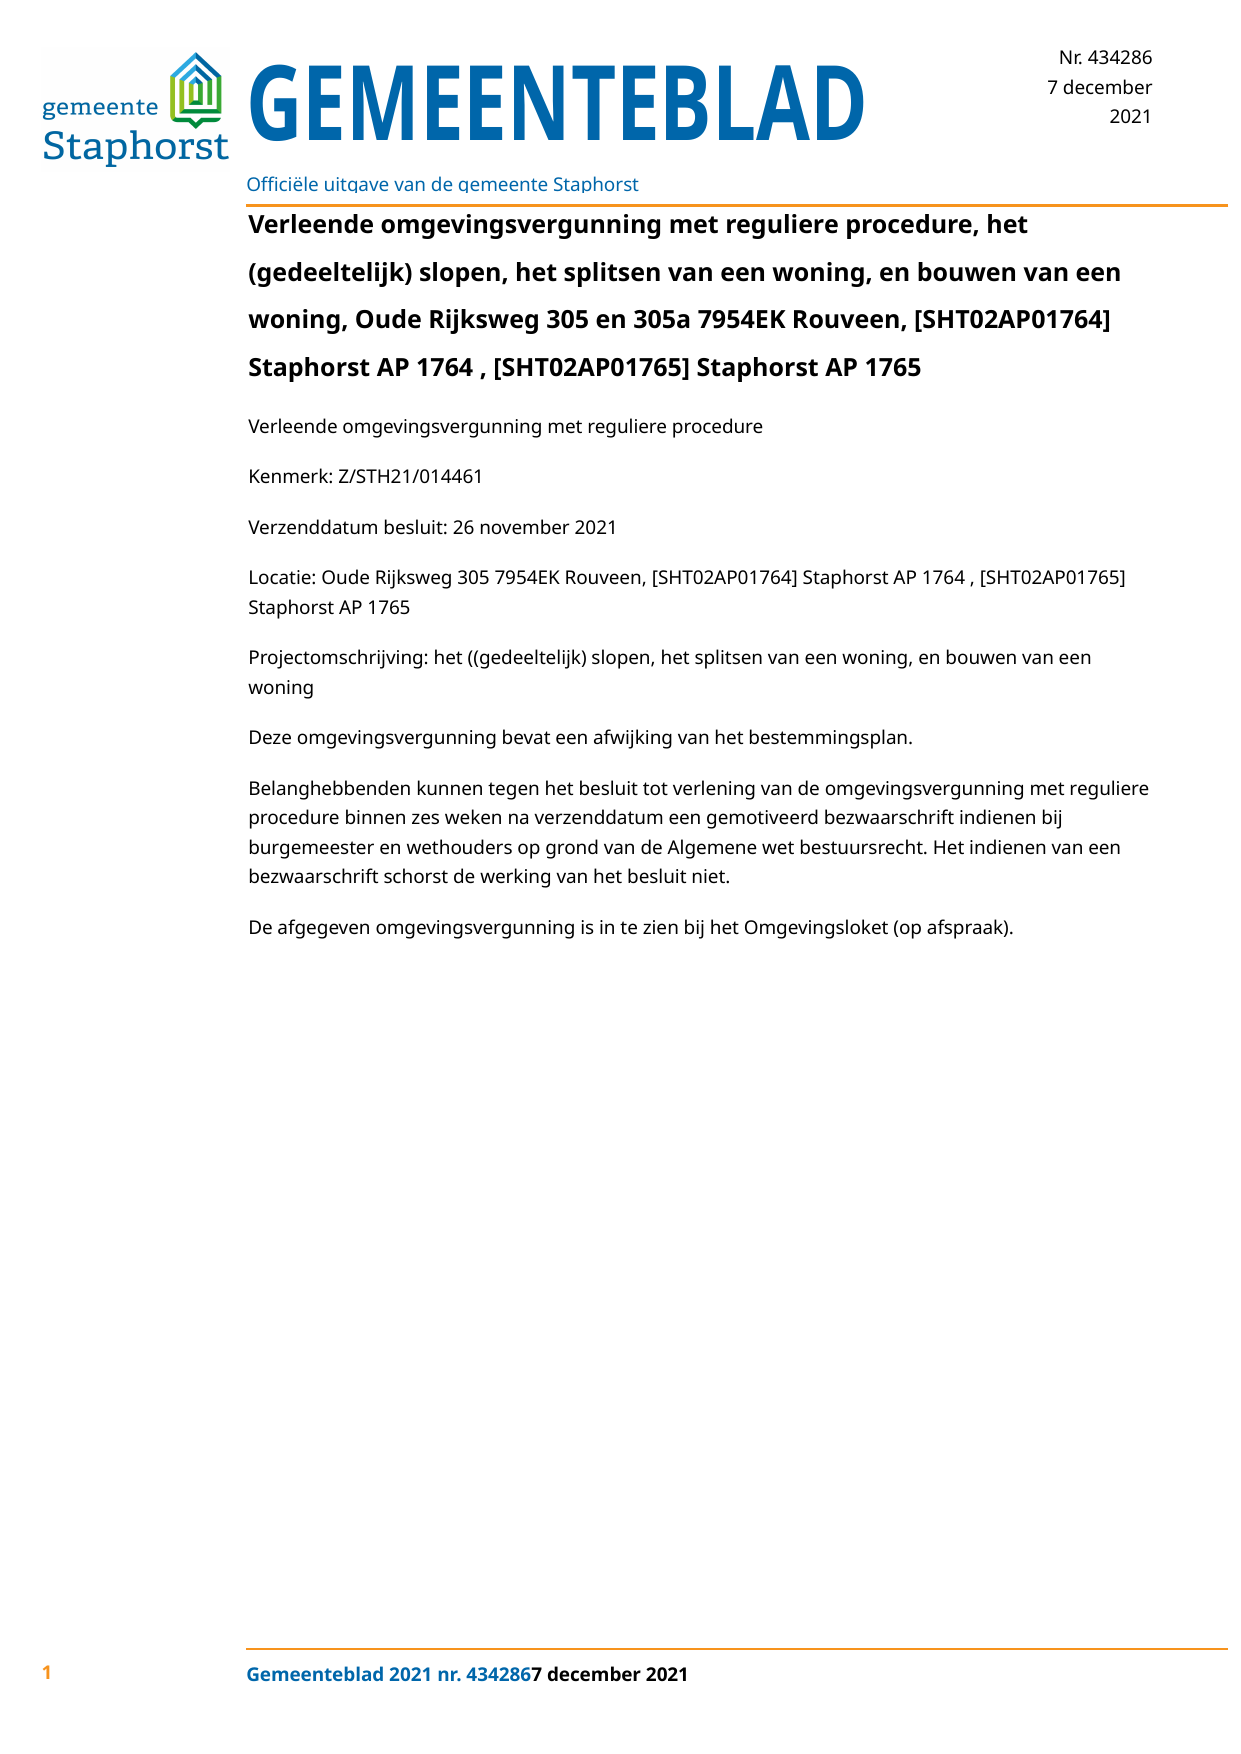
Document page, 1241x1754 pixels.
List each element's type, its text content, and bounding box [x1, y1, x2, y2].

picture [41, 47, 231, 172]
text Projectomschrijving: het ((gedeeltelijk) slopen, het splitsen van een woning, en bouwen van een woning [248, 644, 1152, 700]
text Locatie: Oude Rijksweg 305 7954EK Rouveen, [SHT02AP01764] Staphorst AP 1764 , [SHT02AP01765] Staphorst AP 1765 [248, 564, 1152, 620]
text Verleende omgevingsvergunning met reguliere procedure [248, 413, 1152, 439]
text Belanghebbenden kunnen tegen het besluit tot verlening van de omgevingsvergunning met reguliere procedure binnen zes weken na verzenddatum een gemotiveerd bezwaarschrift indienen bij burgemeester en wethouders op grond van de Algemene wet bestuursrecht. Het indienen van een bezwaarschrift schorst de werking van het besluit niet. [248, 775, 1152, 889]
text Verzenddatum besluit: 26 november 2021 [248, 514, 1152, 540]
text De afgegeven omgevingsvergunning is in te zien bij het Omgevingsloket (op afspraak). [248, 914, 1152, 940]
text Deze omgevingsvergunning bevat een afwijking van het bestemmingsplan. [248, 724, 1152, 750]
text Kenmerk: Z/STH21/014461 [248, 463, 1152, 489]
text Verleende omgevingsvergunning met reguliere procedure, het (gedeeltelijk) slopen, het splitsen van een woning, en bouwen van een woning, Oude Rijksweg 305 en 305a 7954EK Rouveen, [SHT02AP01764] Staphorst AP 1764 , [SHT02AP01765] Staphorst AP 1765 [248, 207, 1152, 384]
